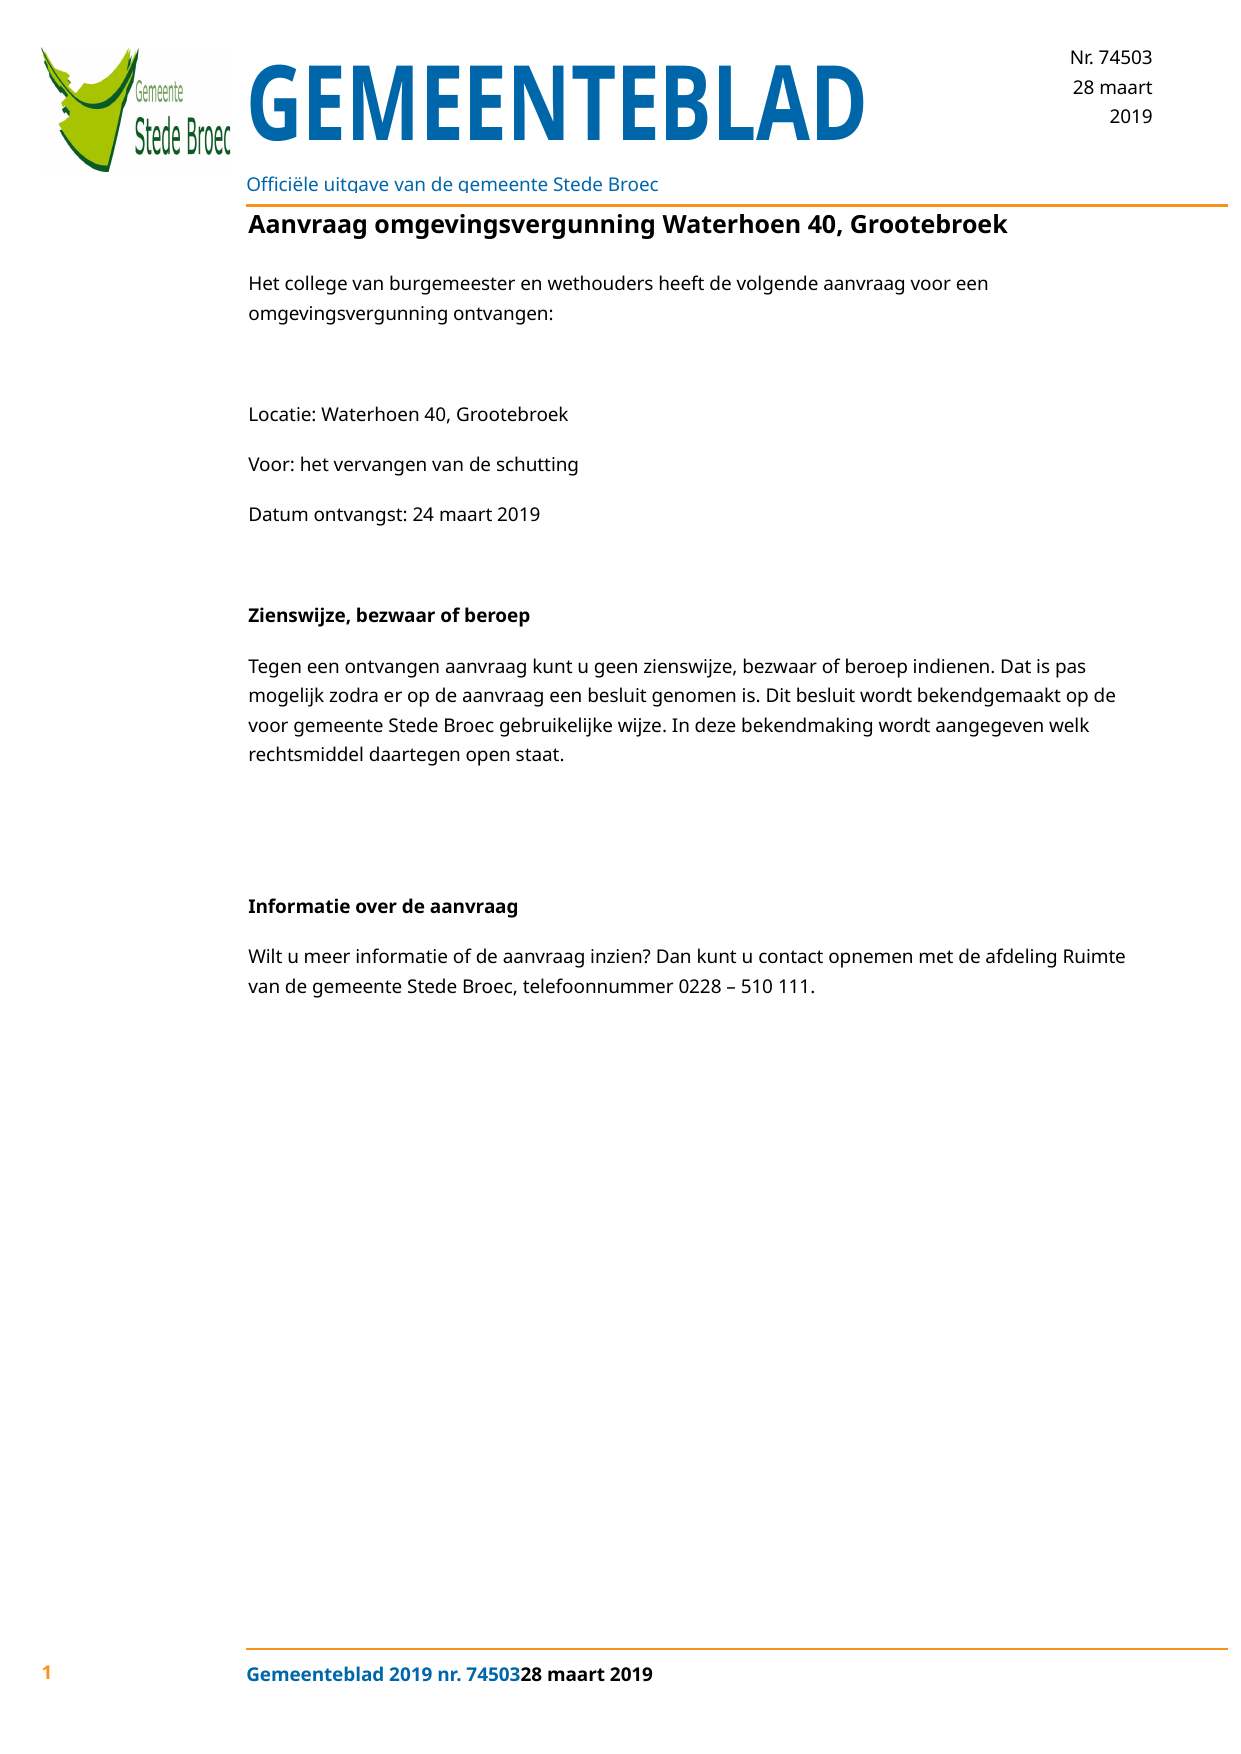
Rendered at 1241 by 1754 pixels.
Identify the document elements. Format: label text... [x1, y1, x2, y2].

text Het college van burgemeester en wethouders heeft de volgende aanvraag voor een omgevingsvergunning ontvangen: [248, 270, 1152, 326]
text Wilt u meer informatie of de aanvraag inzien? Dan kunt u contact opnemen met de afdeling Ruimte van de gemeente Stede Broec, telefoonnummer 0228 – 510 111. [248, 943, 1152, 998]
text Informatie over de aanvraag [248, 893, 1152, 918]
text Aanvraag omgevingsvergunning Waterhoen 40, Grootebroek [248, 207, 1152, 241]
text Voor: het vervangen van de schutting [248, 451, 1152, 477]
text Datum ontvangst: 24 maart 2019 [248, 502, 1152, 527]
picture [41, 47, 231, 172]
text Locatie: Waterhoen 40, Grootebroek [248, 401, 1152, 426]
text Tegen een ontvangen aanvraag kunt u geen zienswijze, bezwaar of beroep indienen. Dat is pas mogelijk zodra er op de aanvraag een besluit genomen is. Dit besluit wordt bekendgemaakt op de voor gemeente Stede Broec gebruikelijke wijze. In deze bekendmaking wordt aangegeven welk rechtsmiddel daartegen open staat. [248, 653, 1152, 767]
text Zienswijze, bezwaar of beroep [248, 602, 1152, 628]
